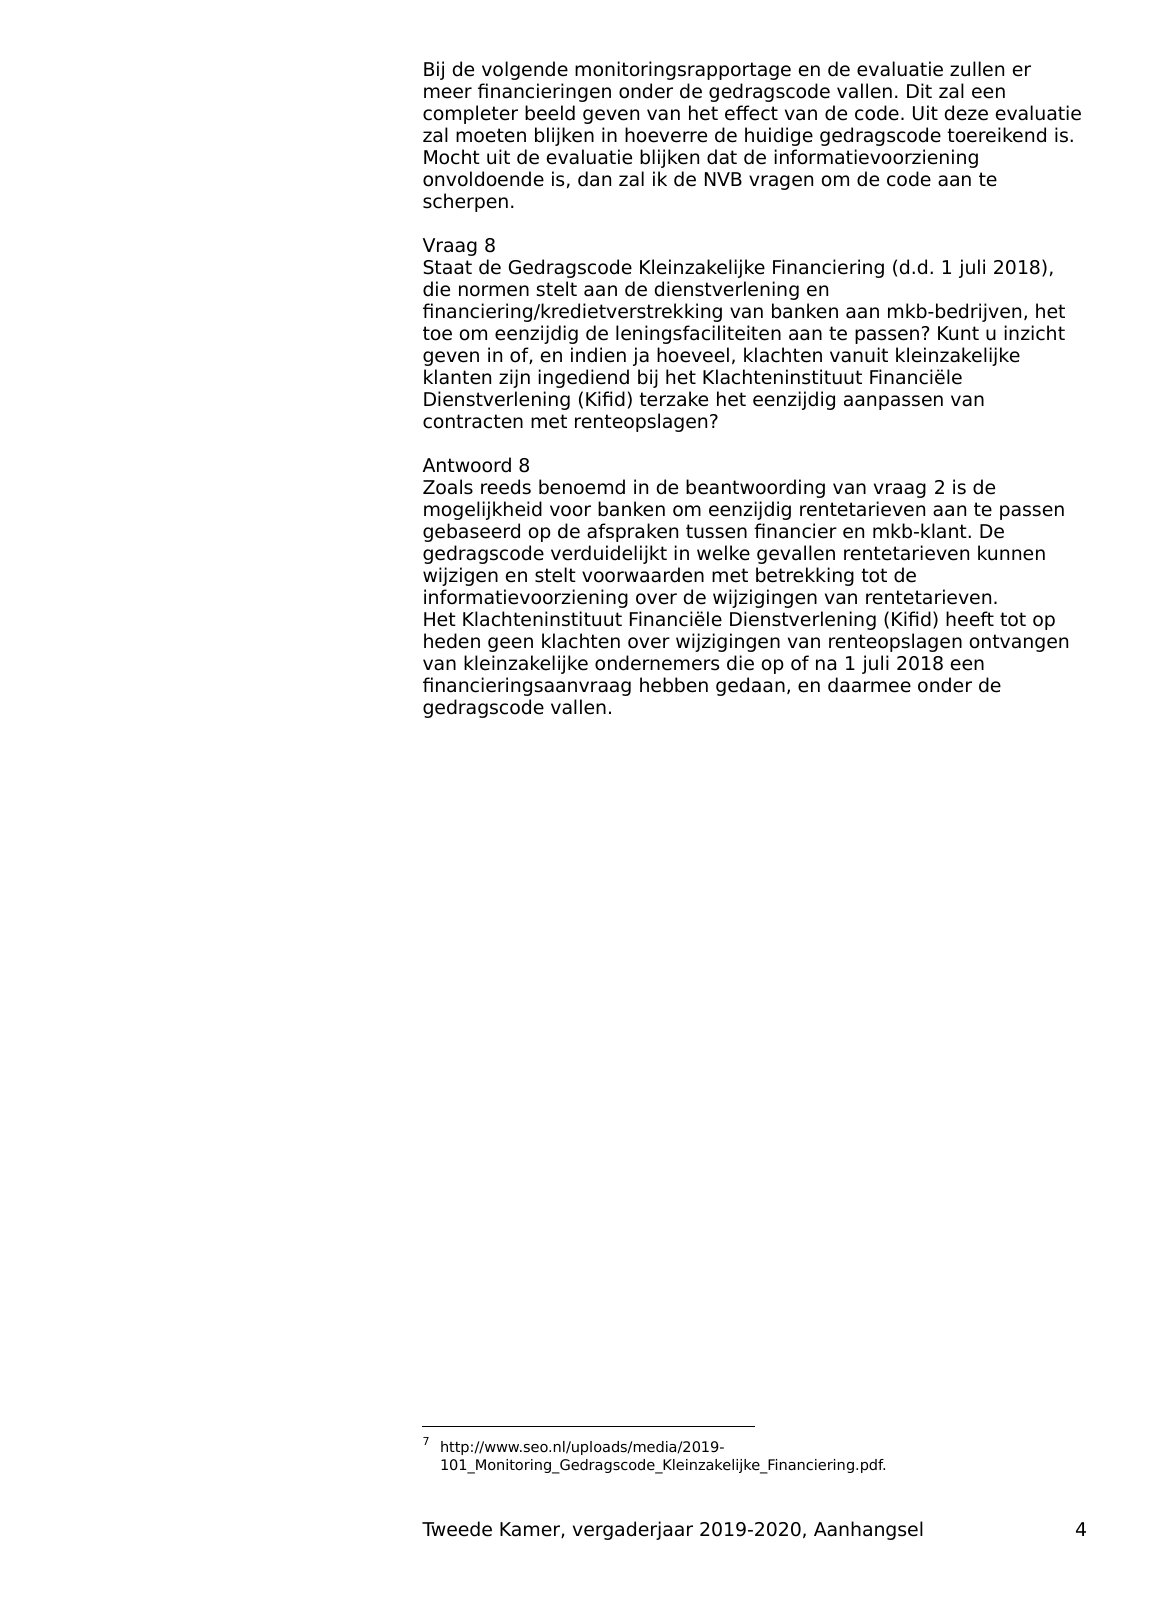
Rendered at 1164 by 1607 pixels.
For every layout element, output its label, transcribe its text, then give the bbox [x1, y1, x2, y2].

text Staat de Gedragscode Kleinzakelijke Financiering (d.d. 1 juli 2018), die normen stelt aan de dienstverlening en financiering/kredietverstrekking van banken aan mkb-bedrijven, het toe om eenzijdig de leningsfaciliteiten aan te passen? Kunt u inzicht geven in of, en indien ja hoeveel, klachten vanuit kleinzakelijke klanten zijn ingediend bij het Klachteninstituut Financiële Dienstverlening (Kifid) terzake het eenzijdig aanpassen van contracten met renteopslagen? [422, 257, 1087, 433]
text Het Klachteninstituut Financiële Dienstverlening (Kifid) heeft tot op heden geen klachten over wijzigingen van renteopslagen ontvangen van kleinzakelijke ondernemers die op of na 1 juli 2018 een financieringsaanvraag hebben gedaan, en daarmee onder de gedragscode vallen. [422, 609, 1087, 719]
text http://www.seo.nl/uploads/media/2019-101_Monitoring_Gedragscode_Kleinzakelijke_Financiering.pdf. [422, 1435, 1087, 1474]
text Bij de volgende monitoringsrapportage en de evaluatie zullen er meer financieringen onder de gedragscode vallen. Dit zal een completer beeld geven van het effect van de code. Uit deze evaluatie zal moeten blijken in hoeverre de huidige gedragscode toereikend is. Mocht uit de evaluatie blijken dat de informatievoorziening onvoldoende is, dan zal ik de NVB vragen om de code aan te scherpen. [422, 59, 1087, 213]
text Antwoord 8 [422, 455, 1087, 477]
text Zoals reeds benoemd in de beantwoording van vraag 2 is de mogelijkheid voor banken om eenzijdig rentetarieven aan te passen gebaseerd op de afspraken tussen financier en mkb-klant. De gedragscode verduidelijkt in welke gevallen rentetarieven kunnen wijzigen en stelt voorwaarden met betrekking tot de informatievoorziening over de wijzigingen van rentetarieven. [422, 477, 1087, 609]
text Vraag 8 [422, 235, 1087, 257]
